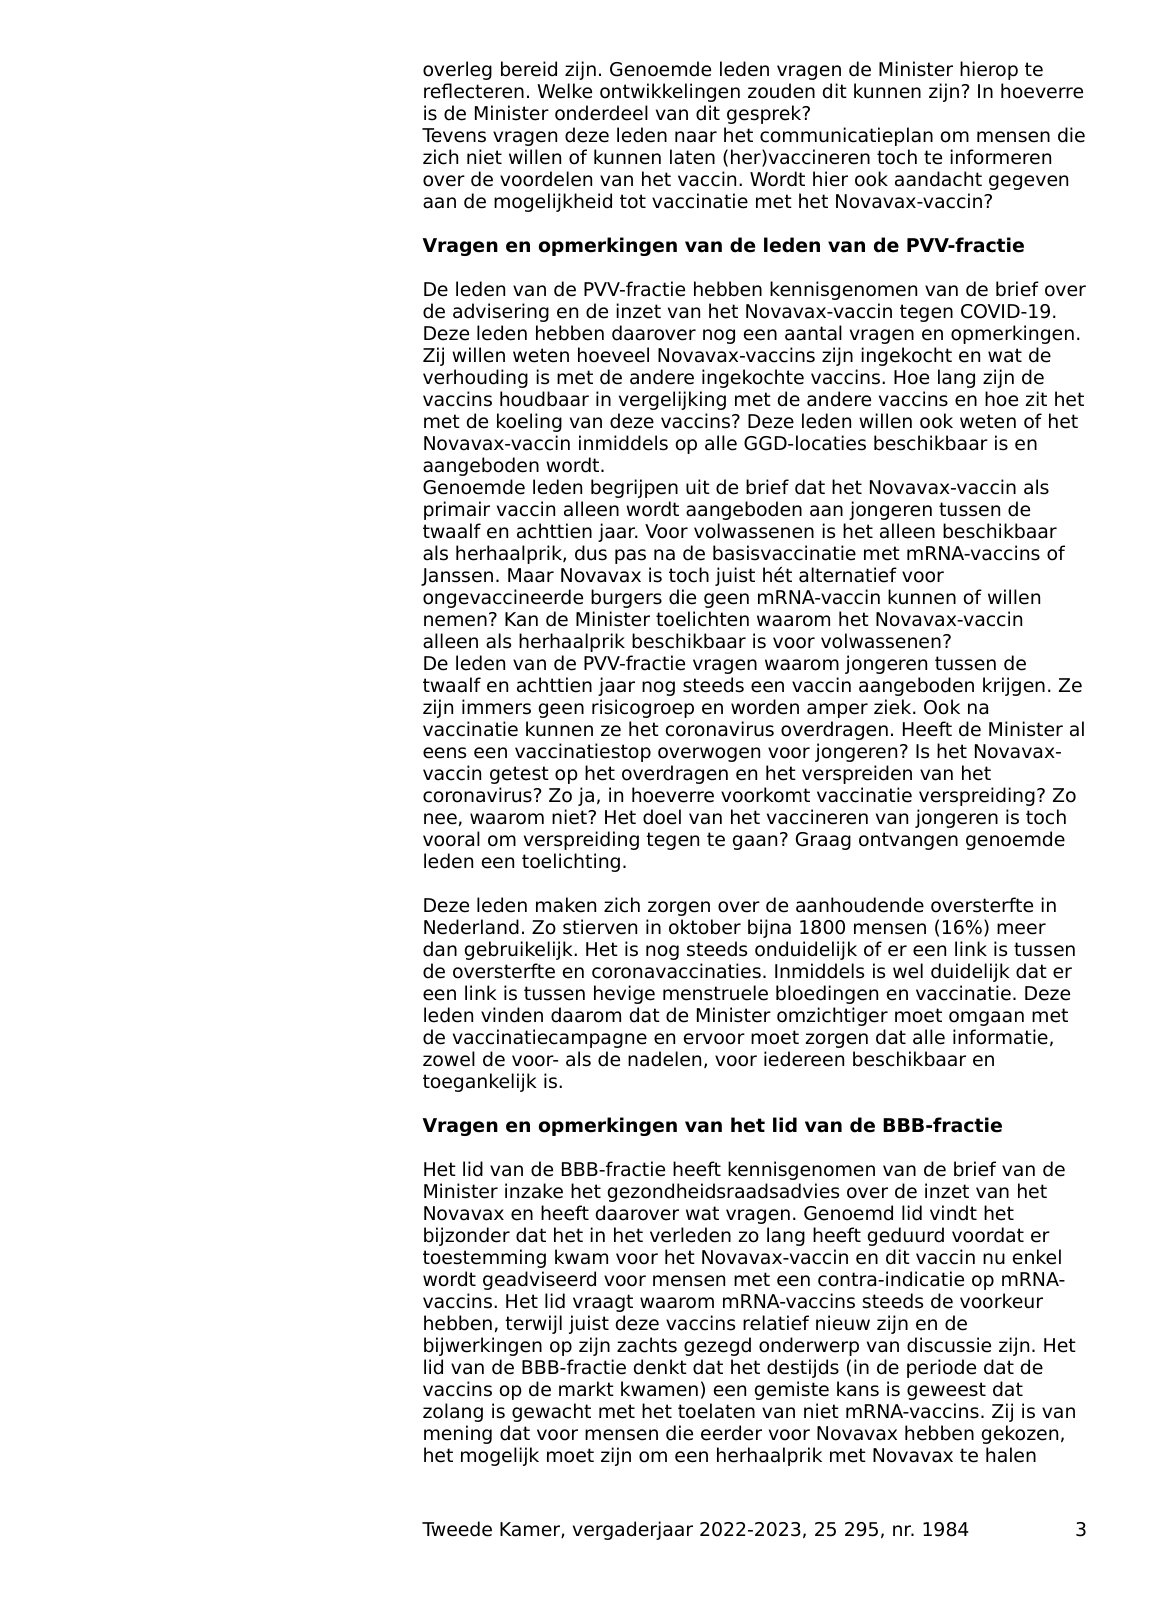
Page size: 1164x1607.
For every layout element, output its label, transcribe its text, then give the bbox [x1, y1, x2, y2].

text De leden van de PVV-fractie hebben kennisgenomen van de brief over de advisering en de inzet van het Novavax-vaccin tegen COVID-19. Deze leden hebben daarover nog een aantal vragen en opmerkingen. Zij willen weten hoeveel Novavax-vaccins zijn ingekocht en wat de verhouding is met de andere ingekochte vaccins. Hoe lang zijn de vaccins houdbaar in vergelijking met de andere vaccins en hoe zit het met de koeling van deze vaccins? Deze leden willen ook weten of het Novavax-vaccin inmiddels op alle GGD-locaties beschikbaar is en aangeboden wordt. [422, 279, 1087, 477]
text De leden van de PVV-fractie vragen waarom jongeren tussen de twaalf en achttien jaar nog steeds een vaccin aangeboden krijgen. Ze zijn immers geen risicogroep en worden amper ziek. Ook na vaccinatie kunnen ze het coronavirus overdragen. Heeft de Minister al eens een vaccinatiestop overwogen voor jongeren? Is het Novavax-vaccin getest op het overdragen en het verspreiden van het coronavirus? Zo ja, in hoeverre voorkomt vaccinatie verspreiding? Zo nee, waarom niet? Het doel van het vaccineren van jongeren is toch vooral om verspreiding tegen te gaan? Graag ontvangen genoemde leden een toelichting. [422, 653, 1087, 873]
subtitle Vragen en opmerkingen van de leden van de PVV-fractie [422, 235, 1087, 257]
text Het lid van de BBB-fractie heeft kennisgenomen van de brief van de Minister inzake het gezondheidsraadsadvies over de inzet van het Novavax en heeft daarover wat vragen. Genoemd lid vindt het bijzonder dat het in het verleden zo lang heeft geduurd voordat er toestemming kwam voor het Novavax-vaccin en dit vaccin nu enkel wordt geadviseerd voor mensen met een contra-indicatie op mRNA-vaccins. Het lid vraagt waarom mRNA-vaccins steeds de voorkeur hebben, terwijl juist deze vaccins relatief nieuw zijn en de bijwerkingen op zijn zachts gezegd onderwerp van discussie zijn. Het lid van de BBB-fractie denkt dat het destijds (in de periode dat de vaccins op de markt kwamen) een gemiste kans is geweest dat zolang is gewacht met het toelaten van niet mRNA-vaccins. Zij is van mening dat voor mensen die eerder voor Novavax hebben gekozen, het mogelijk moet zijn om een herhaalprik met Novavax te halen [422, 1159, 1087, 1467]
subtitle Vragen en opmerkingen van het lid van de BBB-fractie [422, 1115, 1087, 1137]
text Genoemde leden begrijpen uit de brief dat het Novavax-vaccin als primair vaccin alleen wordt aangeboden aan jongeren tussen de twaalf en achttien jaar. Voor volwassenen is het alleen beschikbaar als herhaalprik, dus pas na de basisvaccinatie met mRNA-vaccins of Janssen. Maar Novavax is toch juist hét alternatief voor ongevaccineerde burgers die geen mRNA-vaccin kunnen of willen nemen? Kan de Minister toelichten waarom het Novavax-vaccin alleen als herhaalprik beschikbaar is voor volwassenen? [422, 477, 1087, 653]
text Tevens vragen deze leden naar het communicatieplan om mensen die zich niet willen of kunnen laten (her)vaccineren toch te informeren over de voordelen van het vaccin. Wordt hier ook aandacht gegeven aan de mogelijkheid tot vaccinatie met het Novavax-vaccin? [422, 125, 1087, 213]
text Deze leden maken zich zorgen over de aanhoudende oversterfte in Nederland. Zo stierven in oktober bijna 1800 mensen (16%) meer dan gebruikelijk. Het is nog steeds onduidelijk of er een link is tussen de oversterfte en coronavaccinaties. Inmiddels is wel duidelijk dat er een link is tussen hevige menstruele bloedingen en vaccinatie. Deze leden vinden daarom dat de Minister omzichtiger moet omgaan met de vaccinatiecampagne en ervoor moet zorgen dat alle informatie, zowel de voor- als de nadelen, voor iedereen beschikbaar en toegankelijk is. [422, 895, 1087, 1093]
text overleg bereid zijn. Genoemde leden vragen de Minister hierop te reflecteren. Welke ontwikkelingen zouden dit kunnen zijn? In hoeverre is de Minister onderdeel van dit gesprek? [422, 59, 1087, 125]
